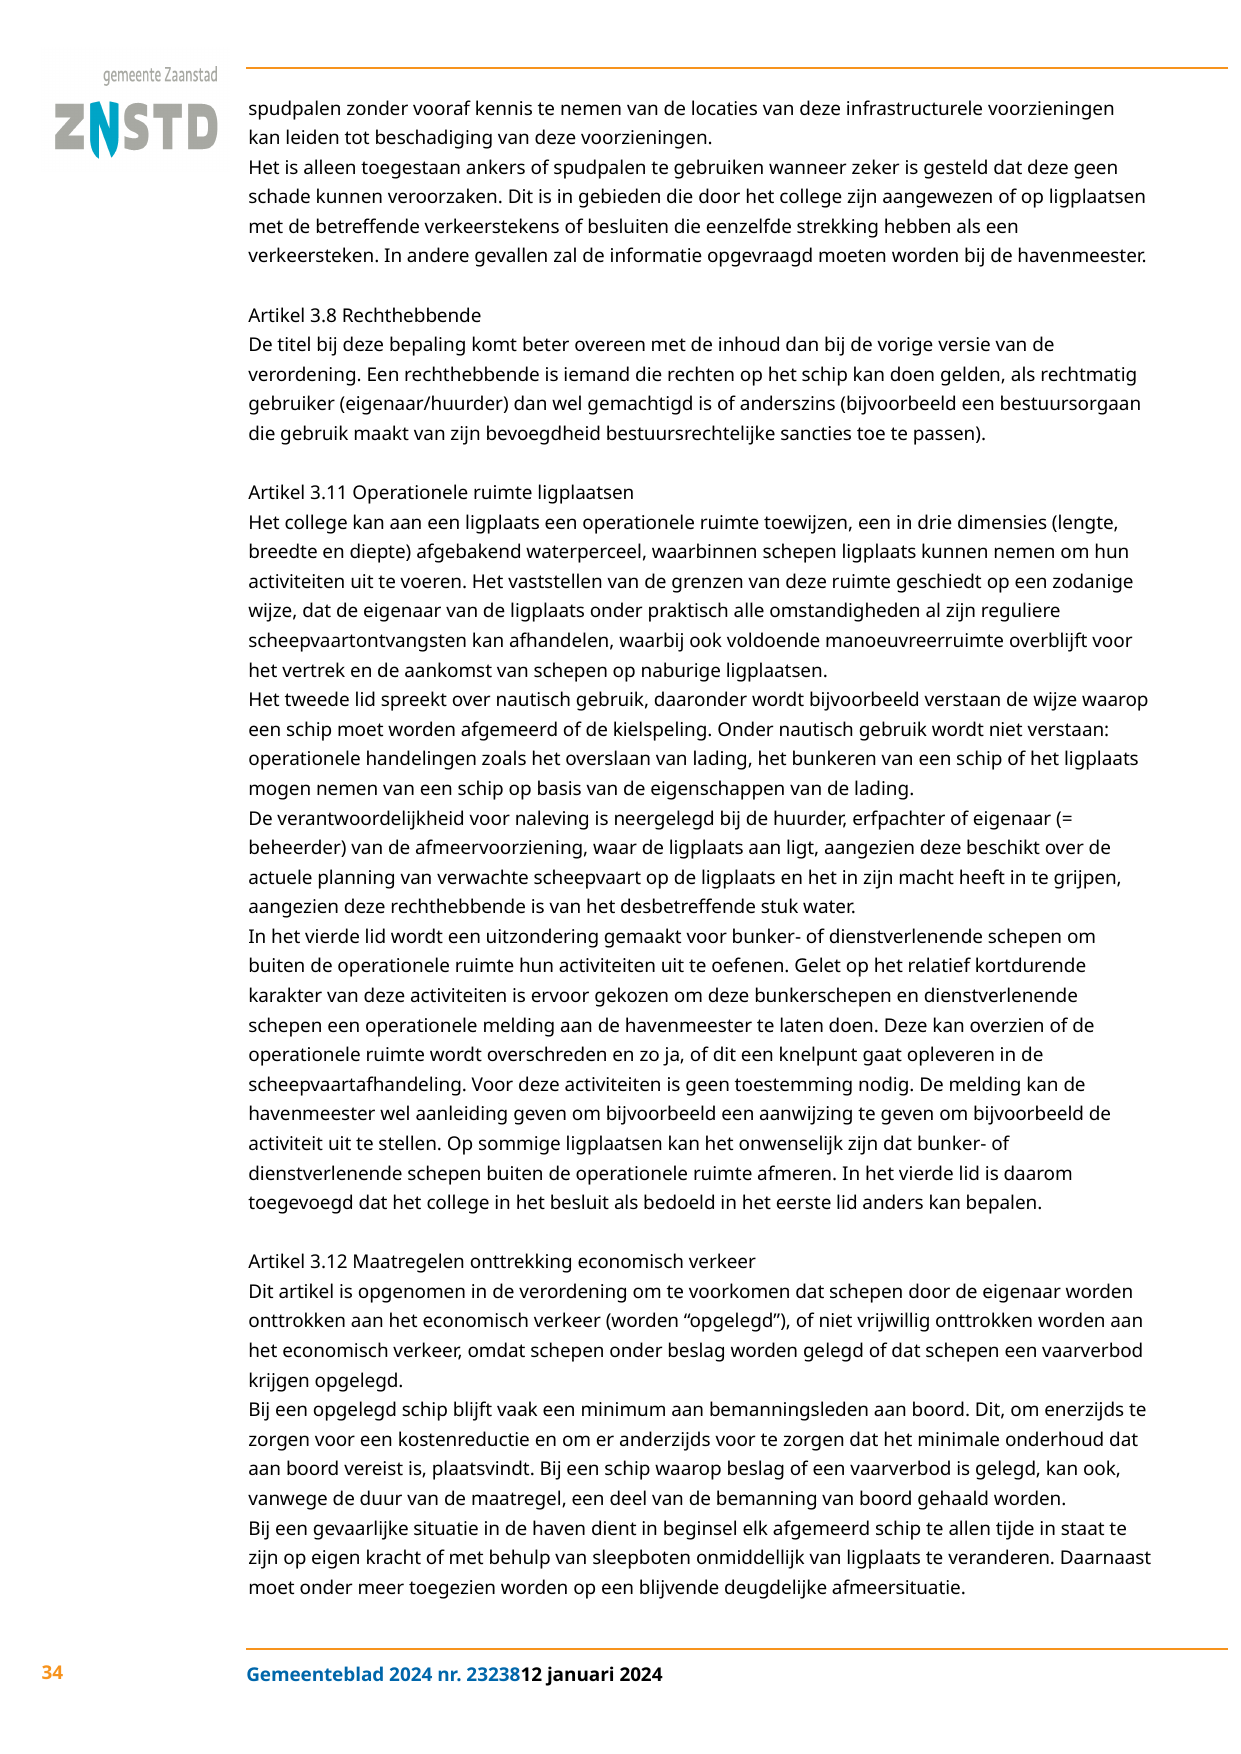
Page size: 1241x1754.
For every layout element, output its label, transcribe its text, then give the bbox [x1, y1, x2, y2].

text spudpalen zonder vooraf kennis te nemen van de locaties van deze infrastructurele voorzieningen kan leiden tot beschadiging van deze voorzieningen. [248, 95, 1152, 150]
text Bij een opgelegd schip blijft vaak een minimum aan bemanningsleden aan boord. Dit, om enerzijds te zorgen voor een kostenreductie en om er anderzijds voor te zorgen dat het minimale onderhoud dat aan boord vereist is, plaatsvindt. Bij een schip waarop beslag of een vaarverbod is gelegd, kan ook, vanwege de duur van de maatregel, een deel van de bemanning van boord gehaald worden. [248, 1396, 1152, 1511]
text Het college kan aan een ligplaats een operationele ruimte toewijzen, een in drie dimensies (lengte, breedte en diepte) afgebakend waterperceel, waarbinnen schepen ligplaats kunnen nemen om hun activiteiten uit te voeren. Het vaststellen van de grenzen van deze ruimte geschiedt op een zodanige wijze, dat de eigenaar van de ligplaats onder praktisch alle omstandigheden al zijn reguliere scheepvaartontvangsten kan afhandelen, waarbij ook voldoende manoeuvreerruimte overblijft voor het vertrek en de aankomst van schepen op naburige ligplaatsen. [248, 509, 1152, 683]
text Dit artikel is opgenomen in de verordening om te voorkomen dat schepen door de eigenaar worden onttrokken aan het economisch verkeer (worden “opgelegd”), of niet vrijwillig onttrokken worden aan het economisch verkeer, omdat schepen onder beslag worden gelegd of dat schepen een vaarverbod krijgen opgelegd. [248, 1278, 1152, 1393]
text Artikel 3.11 Operationele ruimte ligplaatsen [248, 479, 1152, 505]
text Artikel 3.8 Rechthebbende [248, 302, 1152, 328]
text Artikel 3.12 Maatregelen onttrekking economisch verkeer [248, 1248, 1152, 1274]
picture [41, 47, 231, 172]
text In het vierde lid wordt een uitzondering gemaakt voor bunker- of dienstverlenende schepen om buiten de operationele ruimte hun activiteiten uit te oefenen. Gelet op het relatief kortdurende karakter van deze activiteiten is ervoor gekozen om deze bunkerschepen en dienstverlenende schepen een operationele melding aan de havenmeester te laten doen. Deze kan overzien of de operationele ruimte wordt overschreden en zo ja, of dit een knelpunt gaat opleveren in de scheepvaartafhandeling. Voor deze activiteiten is geen toestemming nodig. De melding kan de havenmeester wel aanleiding geven om bijvoorbeeld een aanwijzing te geven om bijvoorbeeld de activiteit uit te stellen. Op sommige ligplaatsen kan het onwenselijk zijn dat bunker- of dienstverlenende schepen buiten de operationele ruimte afmeren. In het vierde lid is daarom toegevoegd dat het college in het besluit als bedoeld in het eerste lid anders kan bepalen. [248, 923, 1152, 1215]
text Het is alleen toegestaan ankers of spudpalen te gebruiken wanneer zeker is gesteld dat deze geen schade kunnen veroorzaken. Dit is in gebieden die door het college zijn aangewezen of op ligplaatsen met de betreffende verkeerstekens of besluiten die eenzelfde strekking hebben als een verkeersteken. In andere gevallen zal de informatie opgevraagd moeten worden bij de havenmeester. [248, 154, 1152, 268]
text Bij een gevaarlijke situatie in de haven dient in beginsel elk afgemeerd schip te allen tijde in staat te zijn op eigen kracht of met behulp van sleepboten onmiddellijk van ligplaats te veranderen. Daarnaast moet onder meer toegezien worden op een blijvende deugdelijke afmeersituatie. [248, 1515, 1152, 1600]
text De verantwoordelijkheid voor naleving is neergelegd bij de huurder, erfpachter of eigenaar (= beheerder) van de afmeervoorziening, waar de ligplaats aan ligt, aangezien deze beschikt over de actuele planning van verwachte scheepvaart op de ligplaats en het in zijn macht heeft in te grijpen, aangezien deze rechthebbende is van het desbetreffende stuk water. [248, 805, 1152, 919]
text De titel bij deze bepaling komt beter overeen met de inhoud dan bij de vorige versie van de verordening. Een rechthebbende is iemand die rechten op het schip kan doen gelden, als rechtmatig gebruiker (eigenaar/huurder) dan wel gemachtigd is of anderszins (bijvoorbeeld een bestuursorgaan die gebruik maakt van zijn bevoegdheid bestuursrechtelijke sancties toe te passen). [248, 331, 1152, 446]
text Het tweede lid spreekt over nautisch gebruik, daaronder wordt bijvoorbeeld verstaan de wijze waarop een schip moet worden afgemeerd of de kielspeling. Onder nautisch gebruik wordt niet verstaan: operationele handelingen zoals het overslaan van lading, het bunkeren van een schip of het ligplaats mogen nemen van een schip op basis van de eigenschappen van de lading. [248, 686, 1152, 801]
